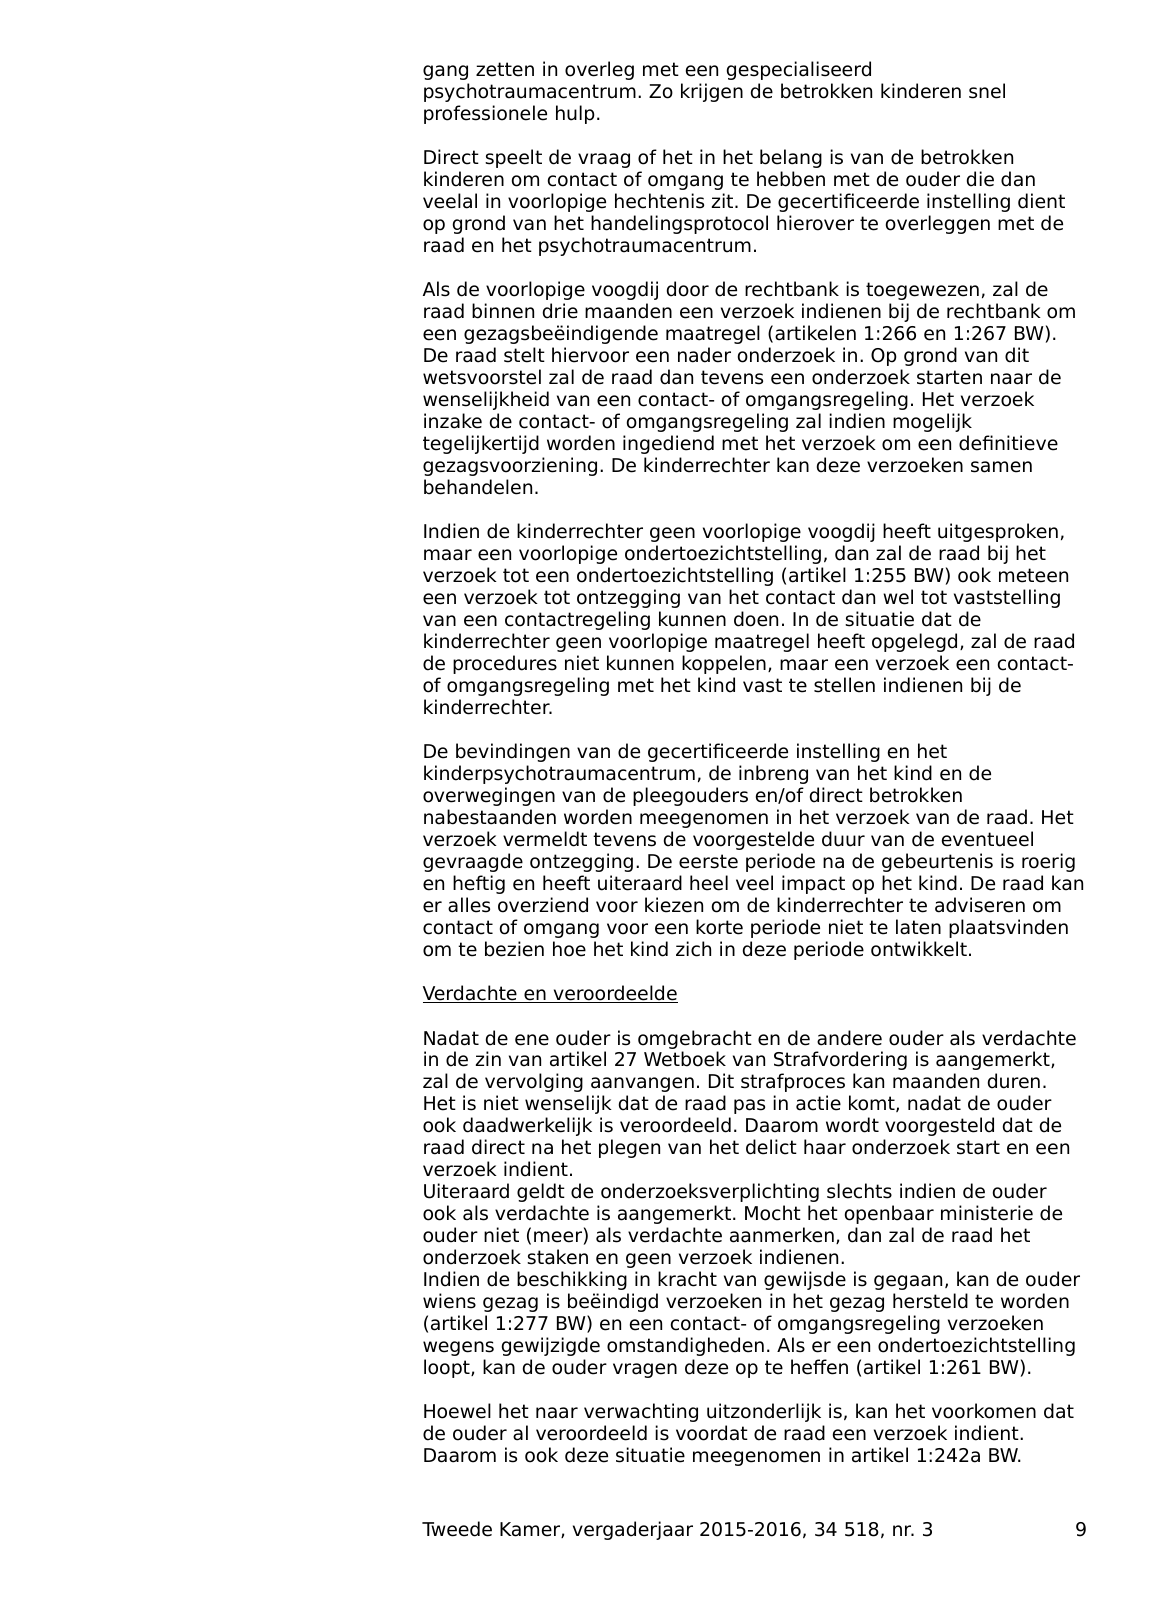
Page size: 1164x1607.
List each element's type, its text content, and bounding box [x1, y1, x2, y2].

text Als de voorlopige voogdij door de rechtbank is toegewezen, zal de raad binnen drie maanden een verzoek indienen bij de rechtbank om een gezagsbeëindigende maatregel (artikelen 1:266 en 1:267 BW). De raad stelt hiervoor een nader onderzoek in. Op grond van dit wetsvoorstel zal de raad dan tevens een onderzoek starten naar de wenselijkheid van een contact- of omgangsregeling. Het verzoek inzake de contact- of omgangsregeling zal indien mogelijk tegelijkertijd worden ingediend met het verzoek om een definitieve gezagsvoorziening. De kinderrechter kan deze verzoeken samen behandelen. [422, 279, 1087, 499]
text Hoewel het naar verwachting uitzonderlijk is, kan het voorkomen dat de ouder al veroordeeld is voordat de raad een verzoek indient. Daarom is ook deze situatie meegenomen in artikel 1:242a BW. [422, 1401, 1087, 1467]
text De bevindingen van de gecertificeerde instelling en het kinderpsychotraumacentrum, de inbreng van het kind en de overwegingen van de pleegouders en/of direct betrokken nabestaanden worden meegenomen in het verzoek van de raad. Het verzoek vermeldt tevens de voorgestelde duur van de eventueel gevraagde ontzegging. De eerste periode na de gebeurtenis is roerig en heftig en heeft uiteraard heel veel impact op het kind. De raad kan er alles overziend voor kiezen om de kinderrechter te adviseren om contact of omgang voor een korte periode niet te laten plaatsvinden om te bezien hoe het kind zich in deze periode ontwikkelt. [422, 741, 1087, 961]
text Direct speelt de vraag of het in het belang is van de betrokken kinderen om contact of omgang te hebben met de ouder die dan veelal in voorlopige hechtenis zit. De gecertificeerde instelling dient op grond van het handelingsprotocol hierover te overleggen met de raad en het psychotraumacentrum. [422, 147, 1087, 257]
text Indien de kinderrechter geen voorlopige voogdij heeft uitgesproken, maar een voorlopige ondertoezichtstelling, dan zal de raad bij het verzoek tot een ondertoezichtstelling (artikel 1:255 BW) ook meteen een verzoek tot ontzegging van het contact dan wel tot vaststelling van een contactregeling kunnen doen. In de situatie dat de kinderrechter geen voorlopige maatregel heeft opgelegd, zal de raad de procedures niet kunnen koppelen, maar een verzoek een contact- of omgangsregeling met het kind vast te stellen indienen bij de kinderrechter. [422, 521, 1087, 719]
text Nadat de ene ouder is omgebracht en de andere ouder als verdachte in de zin van artikel 27 Wetboek van Strafvordering is aangemerkt, zal de vervolging aanvangen. Dit strafproces kan maanden duren. Het is niet wenselijk dat de raad pas in actie komt, nadat de ouder ook daadwerkelijk is veroordeeld. Daarom wordt voorgesteld dat de raad direct na het plegen van het delict haar onderzoek start en een verzoek indient. [422, 1027, 1087, 1181]
text Indien de beschikking in kracht van gewijsde is gegaan, kan de ouder wiens gezag is beëindigd verzoeken in het gezag hersteld te worden (artikel 1:277 BW) en een contact- of omgangsregeling verzoeken wegens gewijzigde omstandigheden. Als er een ondertoezichtstelling loopt, kan de ouder vragen deze op te heffen (artikel 1:261 BW). [422, 1269, 1087, 1379]
subtitle Verdachte en veroordeelde [422, 983, 1087, 1005]
text Uiteraard geldt de onderzoeksverplichting slechts indien de ouder ook als verdachte is aangemerkt. Mocht het openbaar ministerie de ouder niet (meer) als verdachte aanmerken, dan zal de raad het onderzoek staken en geen verzoek indienen. [422, 1181, 1087, 1269]
text gang zetten in overleg met een gespecialiseerd psychotraumacentrum. Zo krijgen de betrokken kinderen snel professionele hulp. [422, 59, 1087, 125]
